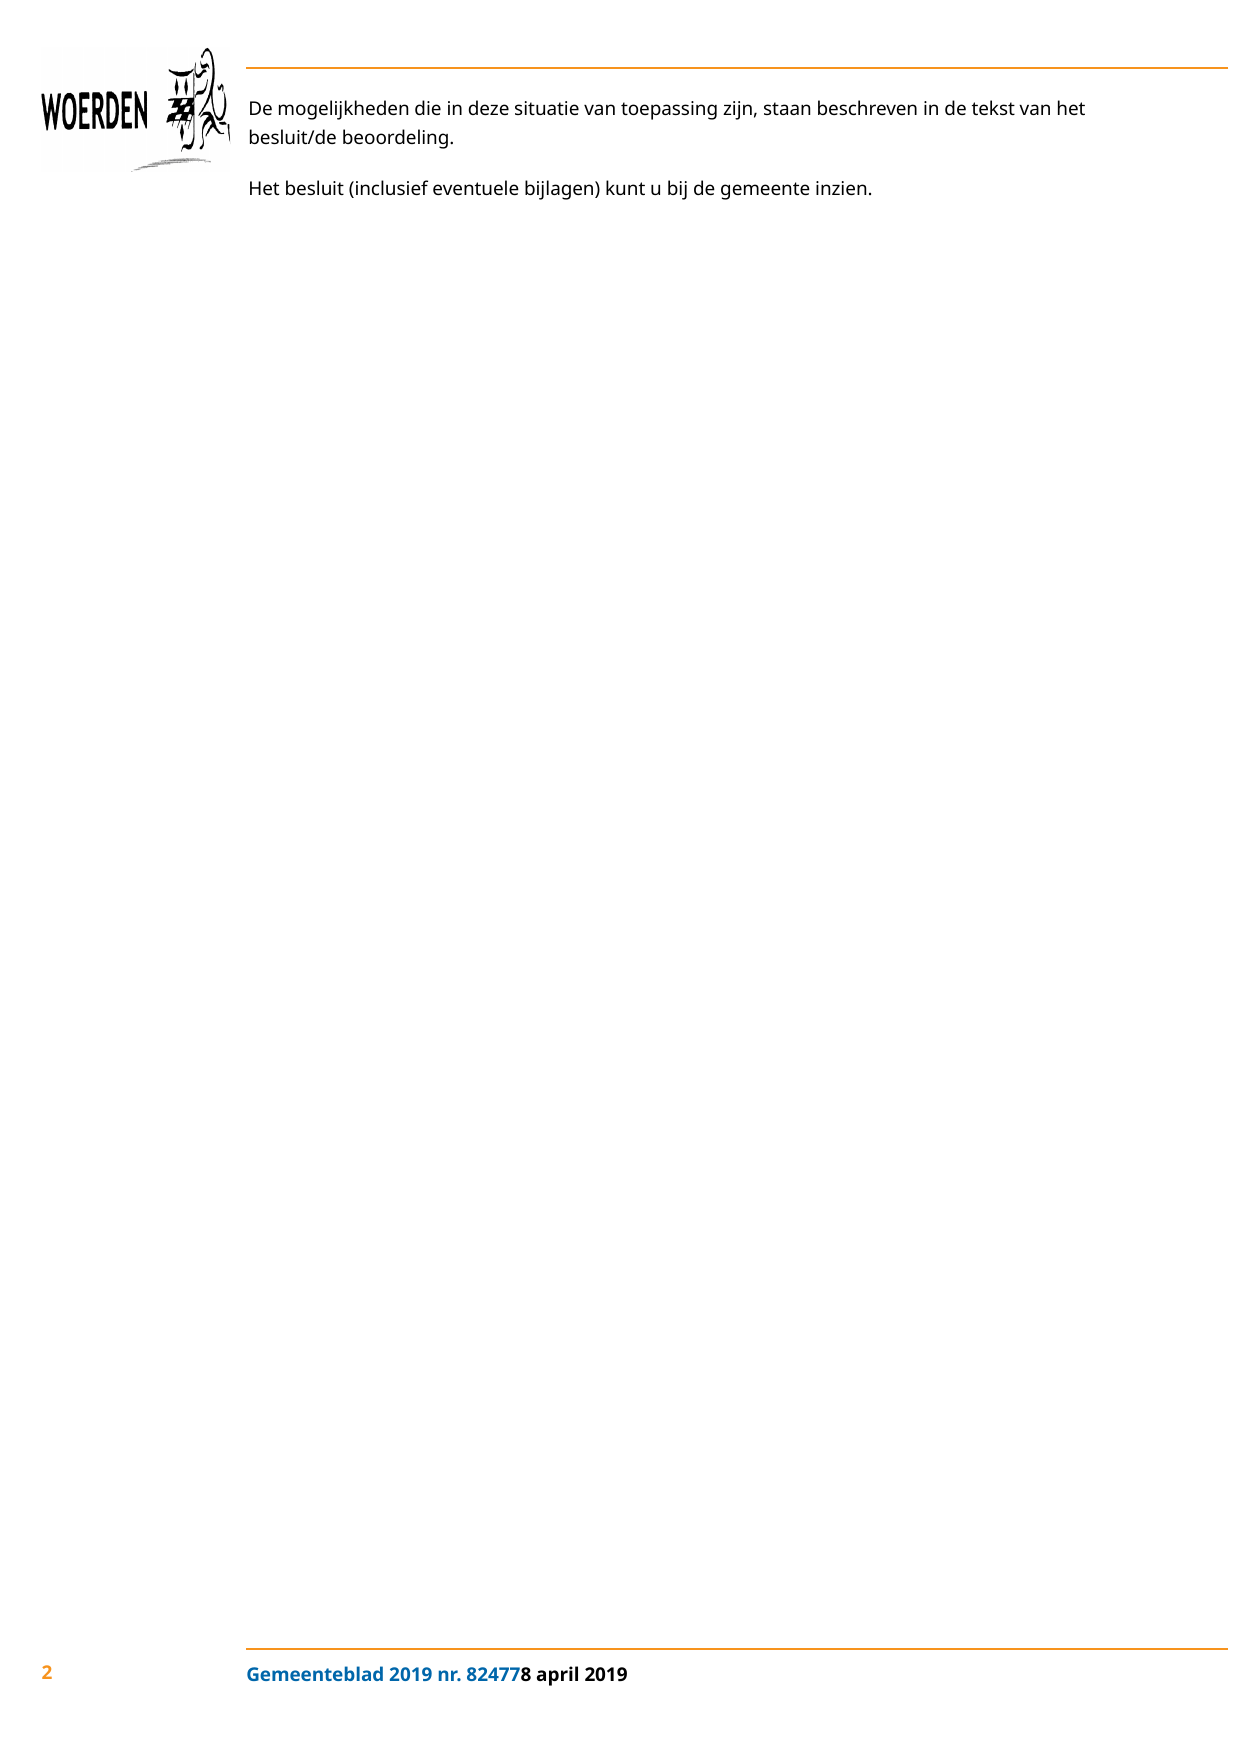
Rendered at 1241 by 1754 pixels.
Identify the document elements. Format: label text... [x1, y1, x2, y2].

text De mogelijkheden die in deze situatie van toepassing zijn, staan beschreven in de tekst van het besluit/de beoordeling. [248, 95, 1152, 150]
text Het besluit (inclusief eventuele bijlagen) kunt u bij de gemeente inzien. [248, 175, 1152, 201]
picture [41, 47, 231, 172]
